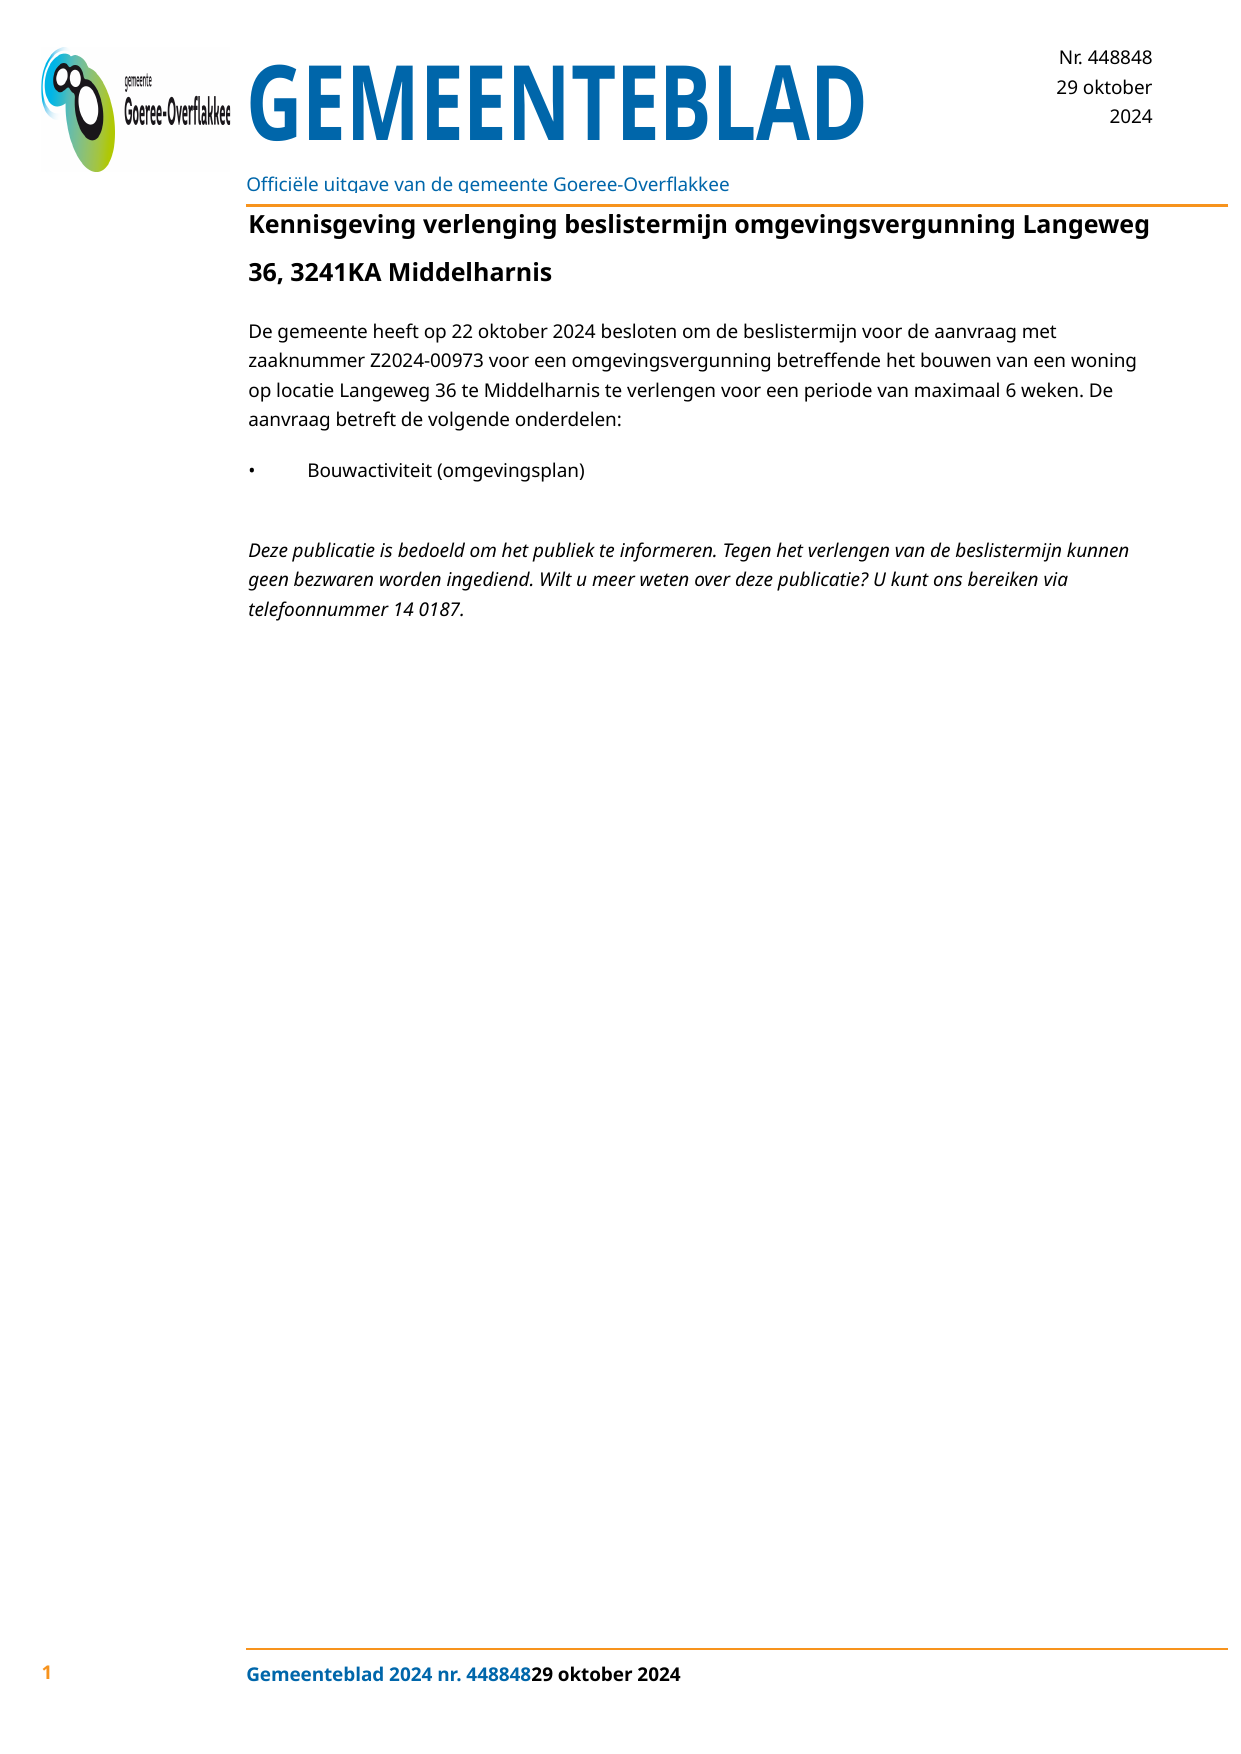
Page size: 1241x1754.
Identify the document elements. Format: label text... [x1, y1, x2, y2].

text Deze publicatie is bedoeld om het publiek te informeren. Tegen het verlengen van de beslistermijn kunnen geen bezwaren worden ingediend. Wilt u meer weten over deze publicatie? U kunt ons bereiken via telefoonnummer 14 0187. [248, 537, 1152, 622]
text De gemeente heeft op 22 oktober 2024 besloten om de beslistermijn voor de aanvraag met zaaknummer Z2024-00973 voor een omgevingsvergunning betreffende het bouwen van een woning op locatie Langeweg 36 te Middelharnis te verlengen voor een periode van maximaal 6 weken. De aanvraag betreft de volgende onderdelen: [248, 318, 1152, 432]
list Bouwactiviteit (omgevingsplan) [248, 457, 1152, 483]
text Kennisgeving verlenging beslistermijn omgevingsvergunning Langeweg 36, 3241KA Middelharnis [248, 207, 1152, 288]
picture [41, 47, 231, 172]
